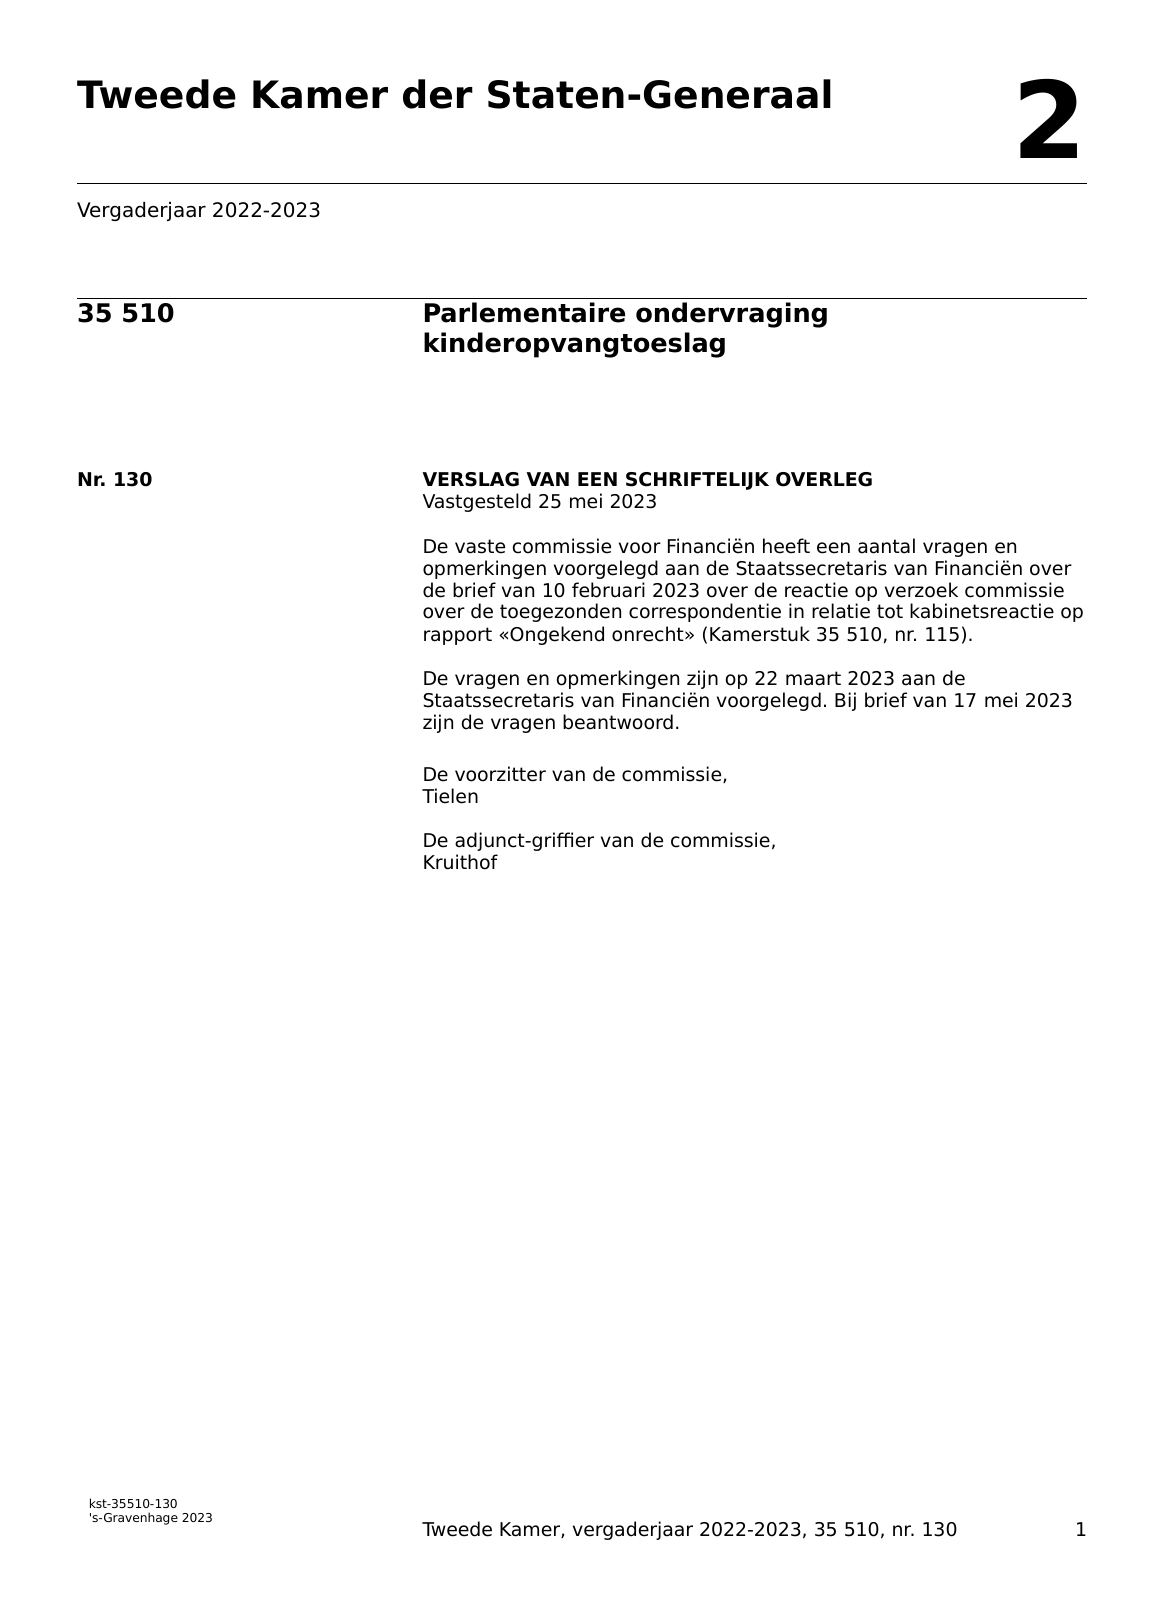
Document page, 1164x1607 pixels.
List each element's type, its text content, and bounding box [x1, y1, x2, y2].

text kst-35510-130 [88, 1497, 323, 1511]
text 's-Gravenhage 2023 [88, 1511, 323, 1525]
table_header Tweede Kamer der Staten-Generaal [77, 59, 886, 183]
text De adjunct-griffier van de commissie, Kruithof [422, 830, 1087, 874]
table_header 2 [886, 59, 1087, 183]
text De voorzitter van de commissie, Tielen [422, 763, 1087, 807]
text De vaste commissie voor Financiën heeft een aantal vragen en opmerkingen voorgelegd aan de Staatssecretaris van Financiën over de brief van 10 februari 2023 over de reactie op verzoek commissie over de toegezonden correspondentie in relatie tot kabinetsreactie op rapport «Ongekend onrecht» (Kamerstuk 35 510, nr. 115). [422, 536, 1087, 645]
subtitle Nr. 130 VERSLAG VAN EEN SCHRIFTELIJK OVERLEG [77, 469, 1087, 491]
text Vastgesteld 25 mei 2023 [422, 491, 1087, 513]
table_cell Vergaderjaar 2022-2023 [77, 184, 1087, 298]
text De vragen en opmerkingen zijn op 22 maart 2023 aan de Staatssecretaris van Financiën voorgelegd. Bij brief van 17 mei 2023 zijn de vragen beantwoord. [422, 668, 1087, 733]
subtitle 35 510 Parlementaire ondervraging kinderopvangtoeslag [77, 299, 1087, 358]
